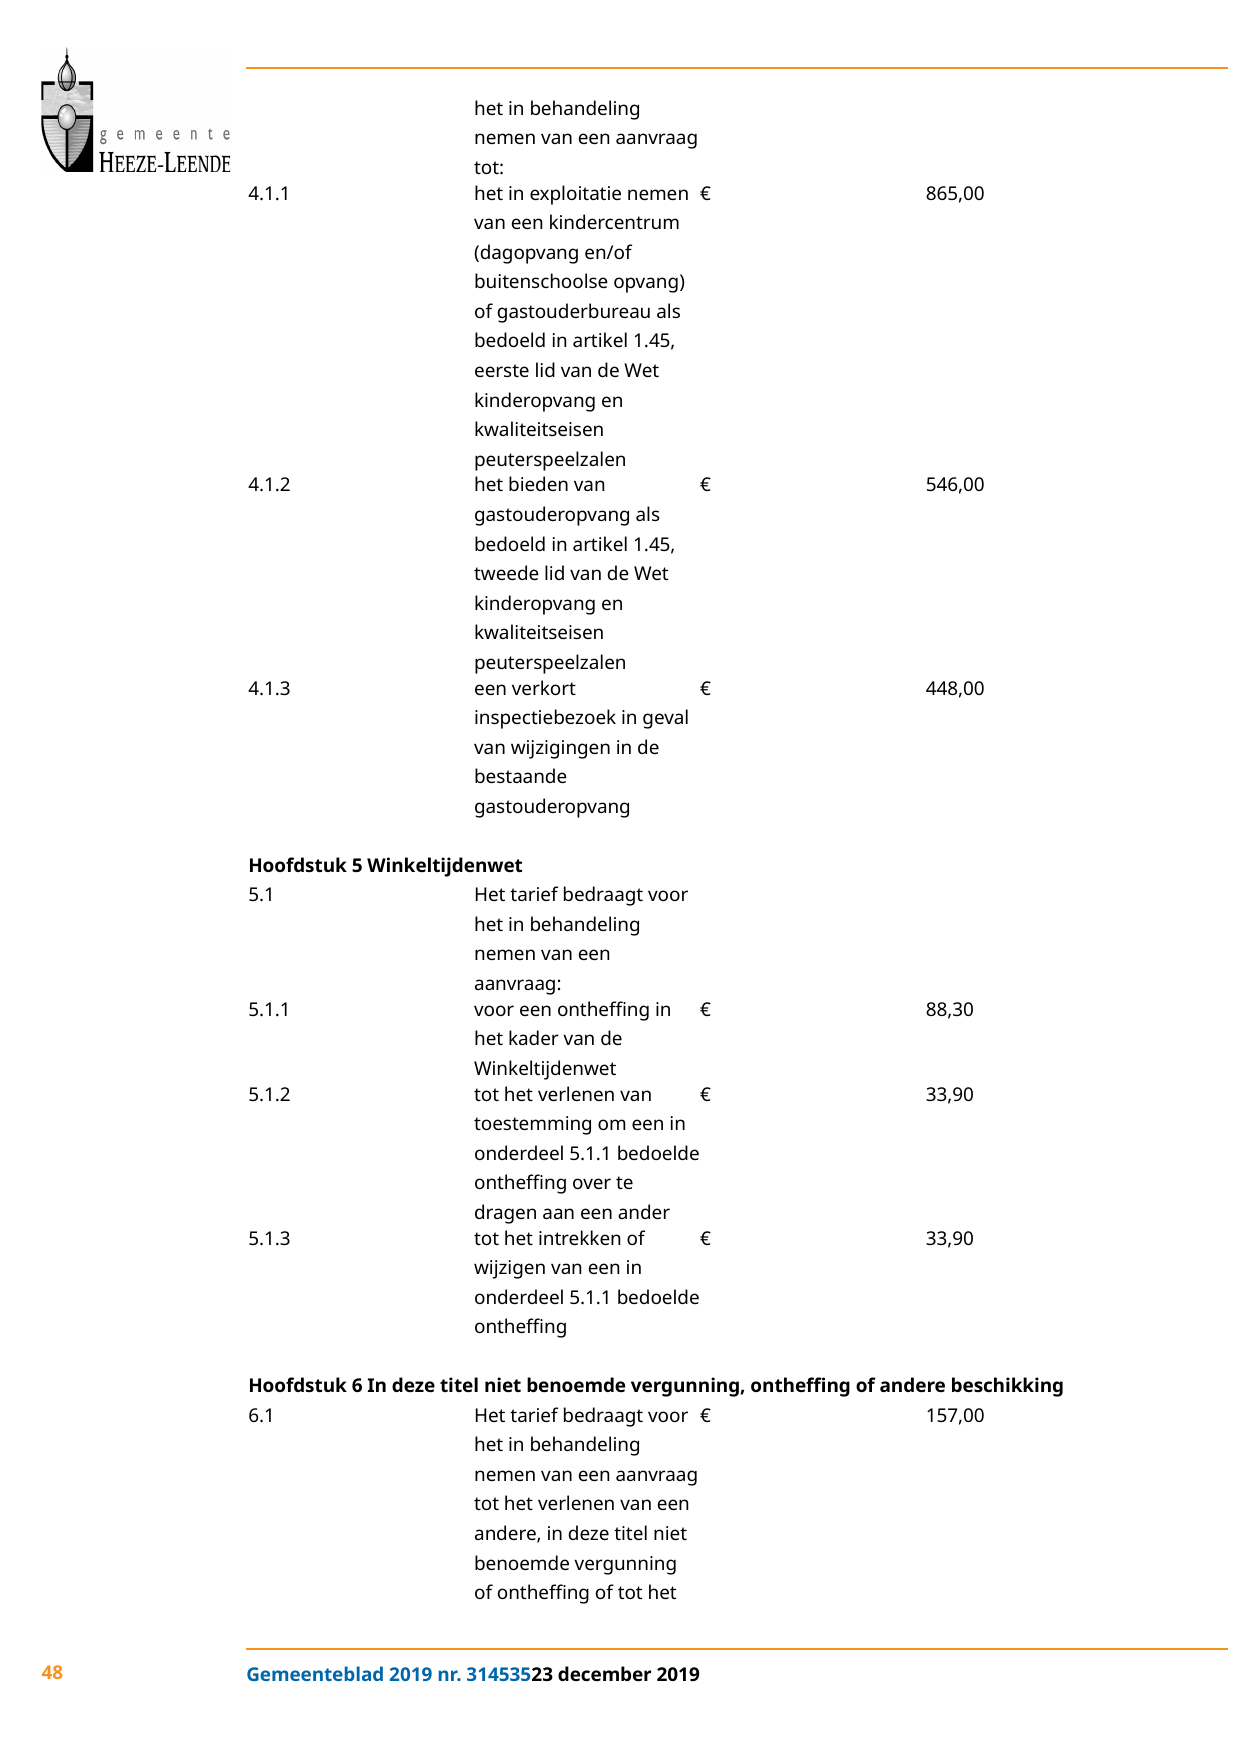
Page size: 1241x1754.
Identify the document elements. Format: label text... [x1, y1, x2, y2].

table_cell 4.1.1 [248, 180, 474, 472]
table_cell 865,00 [926, 180, 1152, 472]
table_header [926, 95, 1152, 180]
table_cell € [700, 180, 926, 472]
table_header [248, 95, 474, 180]
table_header Het tarief bedraagt voor het in behandeling nemen van een aanvraag tot het verlenen van een andere, in deze titel niet benoemde vergunning of ontheffing of tot het [474, 1402, 700, 1605]
table_cell 4.1.3 [248, 675, 474, 819]
table_header [700, 95, 926, 180]
table_cell € [700, 675, 926, 819]
table_cell 33,90 [926, 1081, 1152, 1225]
table_header Het tarief bedraagt voor het in behandeling nemen van een aanvraag: [474, 881, 700, 996]
text Hoofdstuk 5 Winkeltijdenwet [248, 852, 1152, 877]
table_header het in behandeling nemen van een aanvraag tot: [474, 95, 700, 180]
table_cell 33,90 [926, 1225, 1152, 1339]
table_header [926, 881, 1152, 996]
table_cell € [700, 472, 926, 675]
text Hoofdstuk 6 In deze titel niet benoemde vergunning, ontheffing of andere beschikking [248, 1372, 1152, 1398]
table_cell 5.1.3 [248, 1225, 474, 1339]
table_header 157,00 [926, 1402, 1152, 1605]
table_cell voor een ontheffing in het kader van de Winkeltijdenwet [474, 996, 700, 1081]
table_cell 4.1.2 [248, 472, 474, 675]
table_cell het bieden van gastouderopvang als bedoeld in artikel 1.45, tweede lid van de Wet kinderopvang en kwaliteitseisen peuterspeelzalen [474, 472, 700, 675]
picture [41, 47, 231, 172]
table_cell € [700, 1081, 926, 1225]
table_cell 88,30 [926, 996, 1152, 1081]
table_header 6.1 [248, 1402, 474, 1605]
table_header 5.1 [248, 881, 474, 996]
table_cell tot het verlenen van toestemming om een in onderdeel 5.1.1 bedoelde ontheffing over te dragen aan een ander [474, 1081, 700, 1225]
table_cell 5.1.1 [248, 996, 474, 1081]
table_header € [700, 1402, 926, 1605]
table_cell 546,00 [926, 472, 1152, 675]
table_header [700, 881, 926, 996]
table_cell € [700, 996, 926, 1081]
table_cell € [700, 1225, 926, 1339]
table_cell 5.1.2 [248, 1081, 474, 1225]
table_cell het in exploitatie nemen van een kindercentrum (dagopvang en/of buitenschoolse opvang) of gastouderbureau als bedoeld in artikel 1.45, eerste lid van de Wet kinderopvang en kwaliteitseisen peuterspeelzalen [474, 180, 700, 472]
table_cell 448,00 [926, 675, 1152, 819]
table_cell een verkort inspectiebezoek in geval van wijzigingen in de bestaande gastouderopvang [474, 675, 700, 819]
table_cell tot het intrekken of wijzigen van een in onderdeel 5.1.1 bedoelde ontheffing [474, 1225, 700, 1339]
